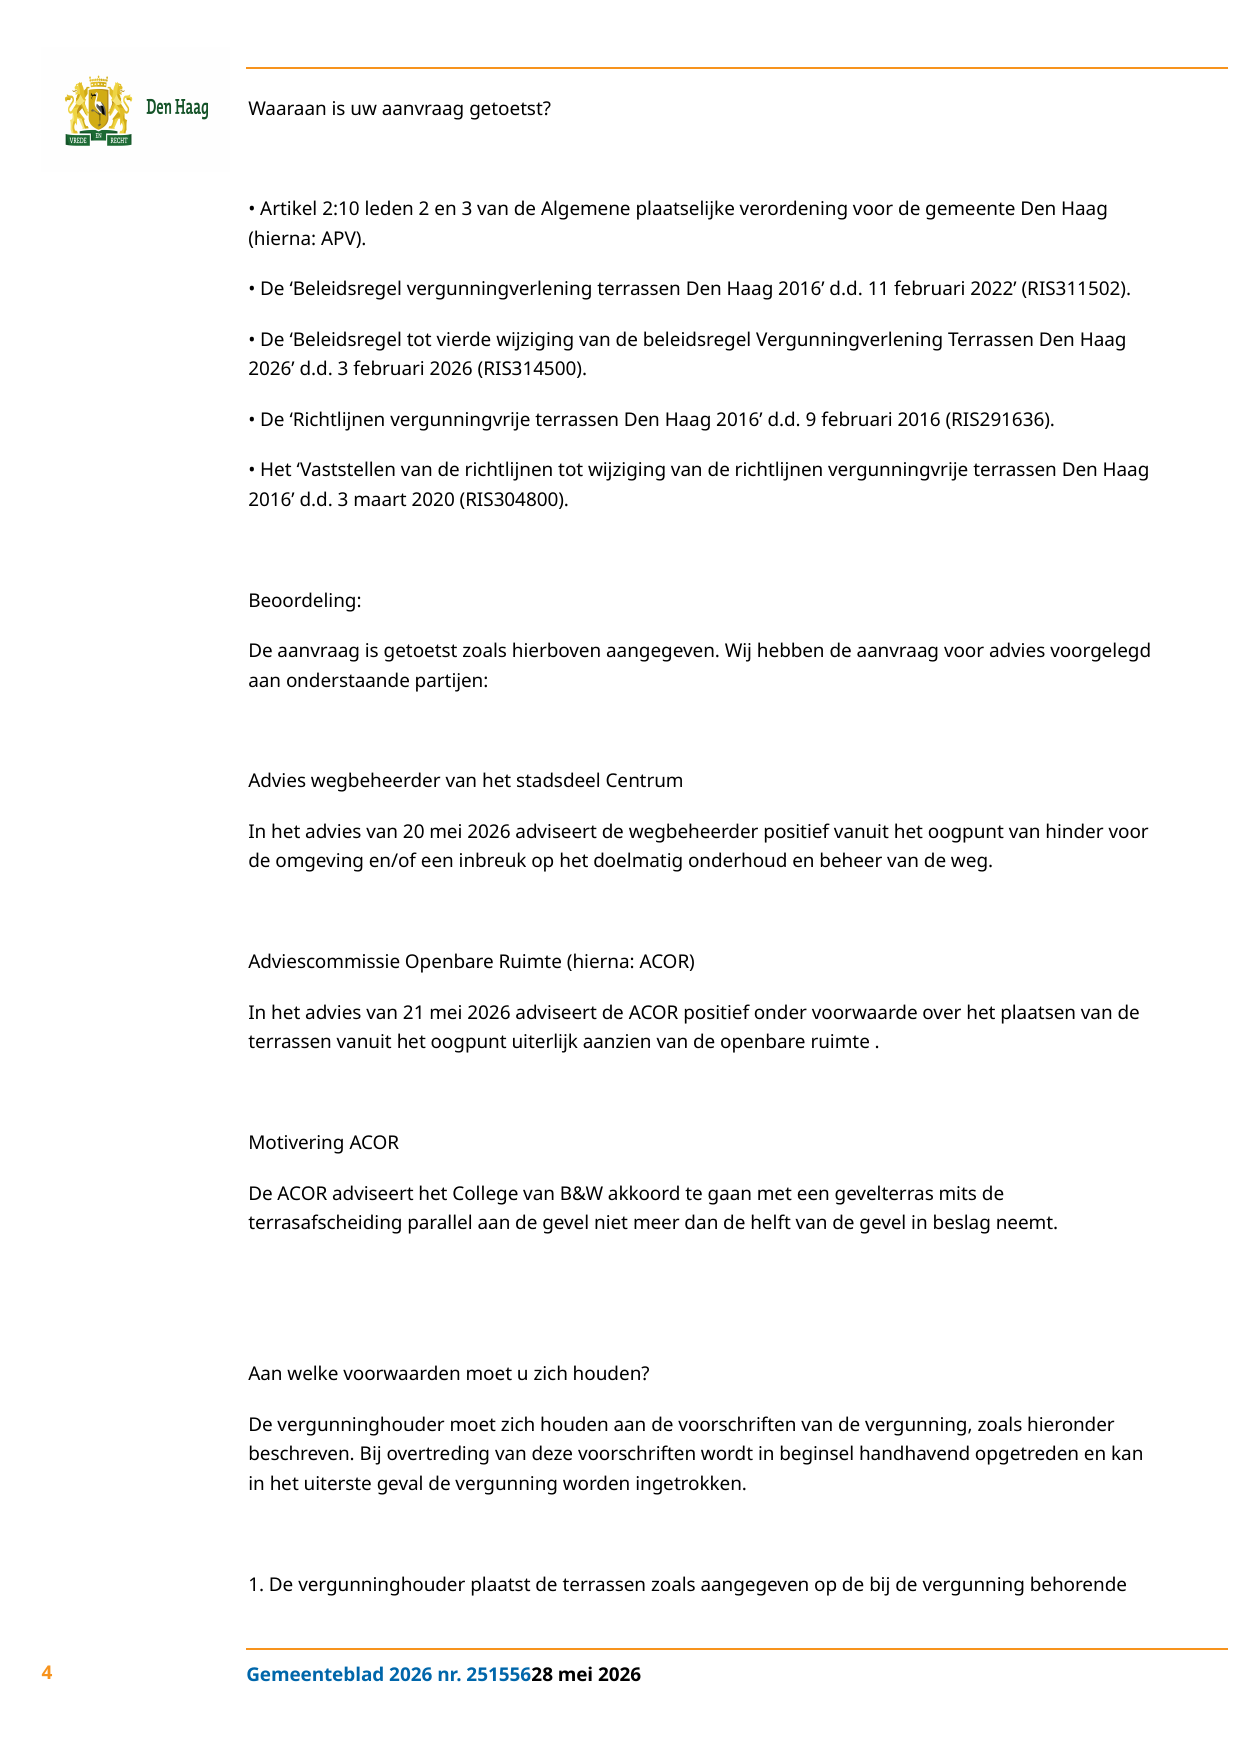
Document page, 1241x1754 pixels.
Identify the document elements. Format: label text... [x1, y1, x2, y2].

text De vergunninghouder moet zich houden aan de voorschriften van de vergunning, zoals hieronder beschreven. Bij overtreding van deze voorschriften wordt in beginsel handhavend opgetreden en kan in het uiterste geval de vergunning worden ingetrokken. [248, 1411, 1152, 1496]
text • De ‘Beleidsregel tot vierde wijziging van de beleidsregel Vergunningverlening Terrassen Den Haag 2026’ d.d. 3 februari 2026 (RIS314500). [248, 326, 1152, 381]
text • De ‘Richtlijnen vergunningvrije terrassen Den Haag 2016’ d.d. 9 februari 2016 (RIS291636). [248, 406, 1152, 432]
text Waaraan is uw aanvraag getoetst? [248, 95, 1152, 121]
text • Het ‘Vaststellen van de richtlijnen tot wijziging van de richtlijnen vergunningvrije terrassen Den Haag 2016’ d.d. 3 maart 2020 (RIS304800). [248, 456, 1152, 512]
text In het advies van 20 mei 2026 adviseert de wegbeheerder positief vanuit het oogpunt van hinder voor de omgeving en/of een inbreuk op het doelmatig onderhoud en beheer van de weg. [248, 818, 1152, 873]
text Adviescommissie Openbare Ruimte (hierna: ACOR) [248, 948, 1152, 974]
picture [41, 47, 231, 172]
text Advies wegbeheerder van het stadsdeel Centrum [248, 768, 1152, 793]
text Motivering ACOR [248, 1129, 1152, 1155]
text Beoordeling: [248, 587, 1152, 613]
text Aan welke voorwaarden moet u zich houden? [248, 1361, 1152, 1386]
text De ACOR adviseert het College van B&W akkoord te gaan met een gevelterras mits de terrasafscheiding parallel aan de gevel niet meer dan de helft van de gevel in beslag neemt. [248, 1180, 1152, 1235]
text 1. De vergunninghouder plaatst de terrassen zoals aangegeven op de bij de vergunning behorende [248, 1571, 1152, 1597]
text De aanvraag is getoetst zoals hierboven aangegeven. Wij hebben de aanvraag voor advies voorgelegd aan onderstaande partijen: [248, 637, 1152, 693]
text • De ‘Beleidsregel vergunningverlening terrassen Den Haag 2016’ d.d. 11 februari 2022’ (RIS311502). [248, 276, 1152, 301]
text • Artikel 2:10 leden 2 en 3 van de Algemene plaatselijke verordening voor de gemeente Den Haag (hierna: APV). [248, 196, 1152, 251]
text In het advies van 21 mei 2026 adviseert de ACOR positief onder voorwaarde over het plaatsen van de terrassen vanuit het oogpunt uiterlijk aanzien van de openbare ruimte . [248, 999, 1152, 1054]
